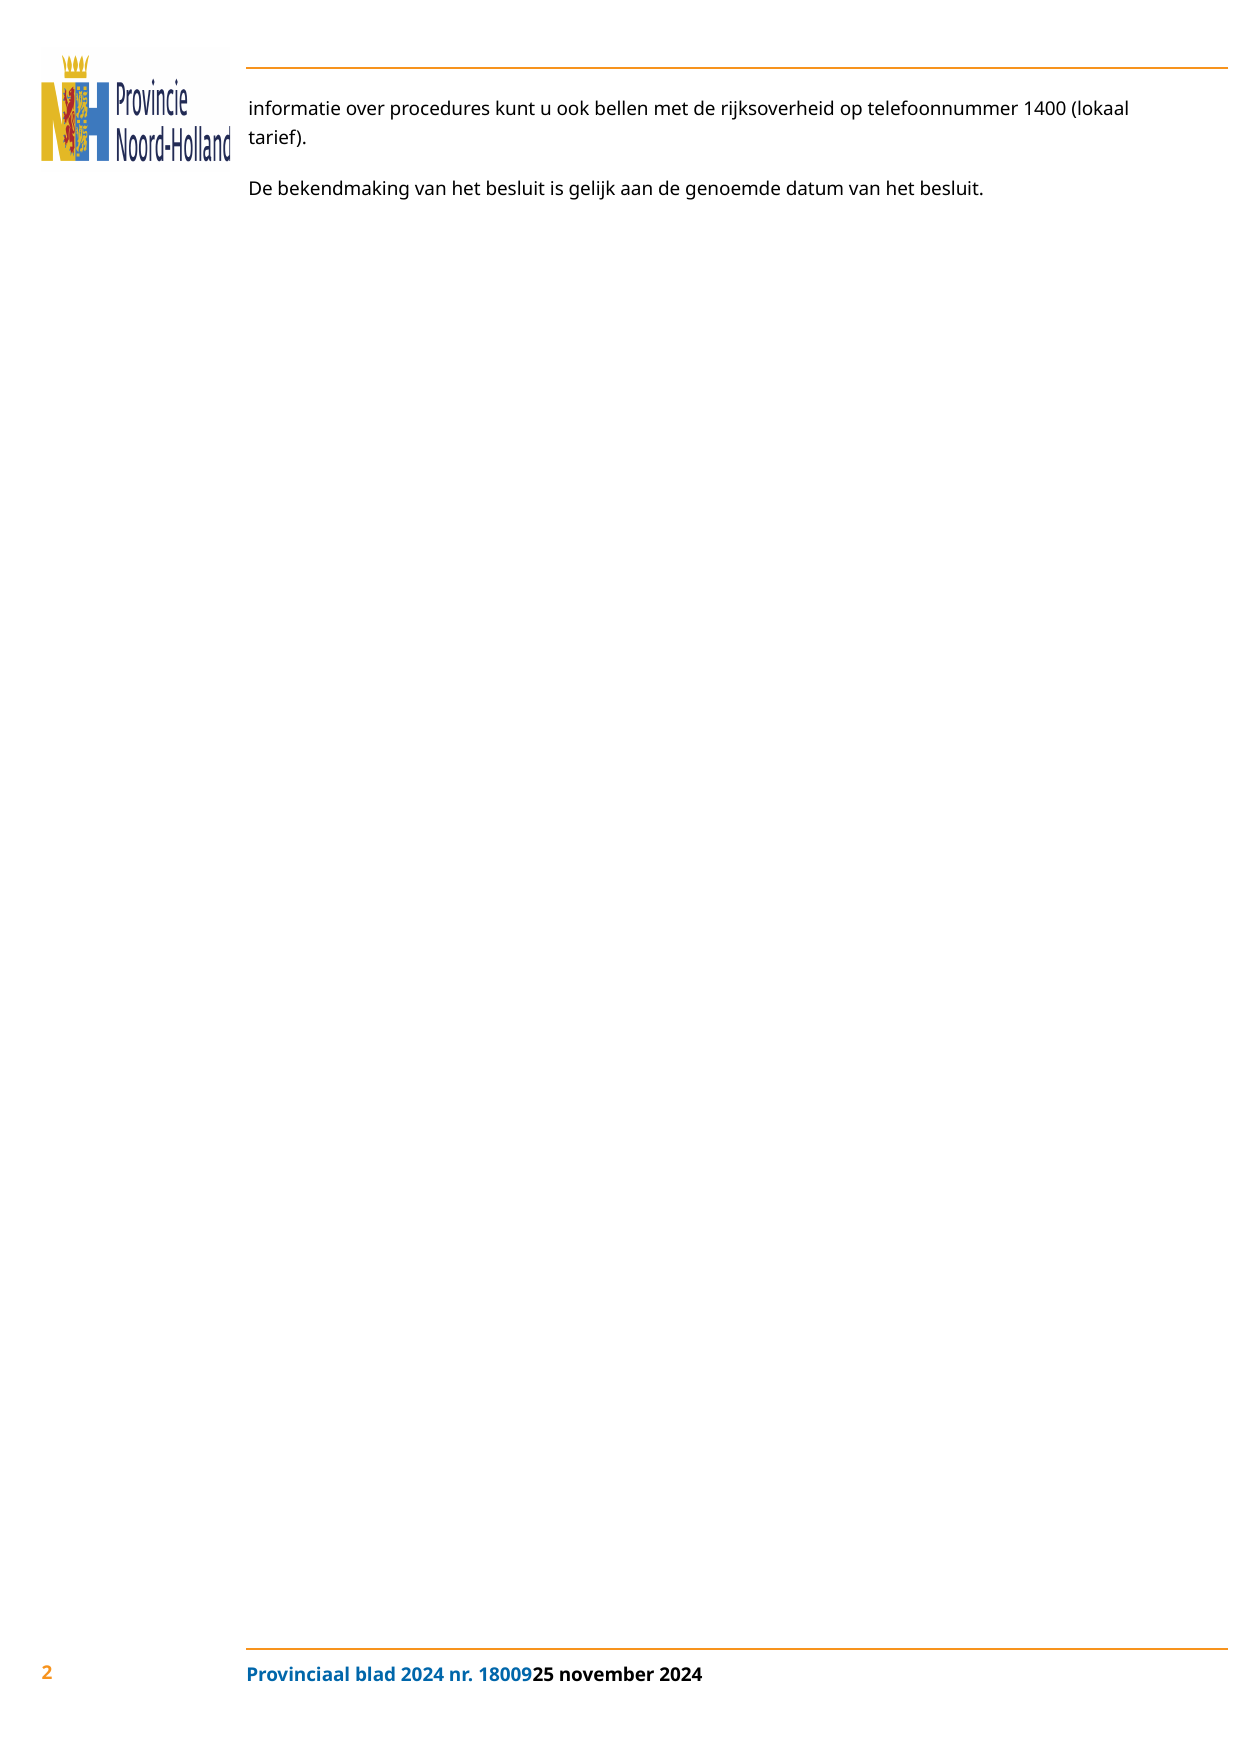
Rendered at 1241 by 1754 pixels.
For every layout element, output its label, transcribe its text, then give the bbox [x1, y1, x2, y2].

text informatie over procedures kunt u ook bellen met de rijksoverheid op telefoonnummer 1400 (lokaal tarief). [248, 95, 1152, 150]
text De bekendmaking van het besluit is gelijk aan de genoemde datum van het besluit. [248, 175, 1152, 201]
picture [41, 47, 231, 172]
